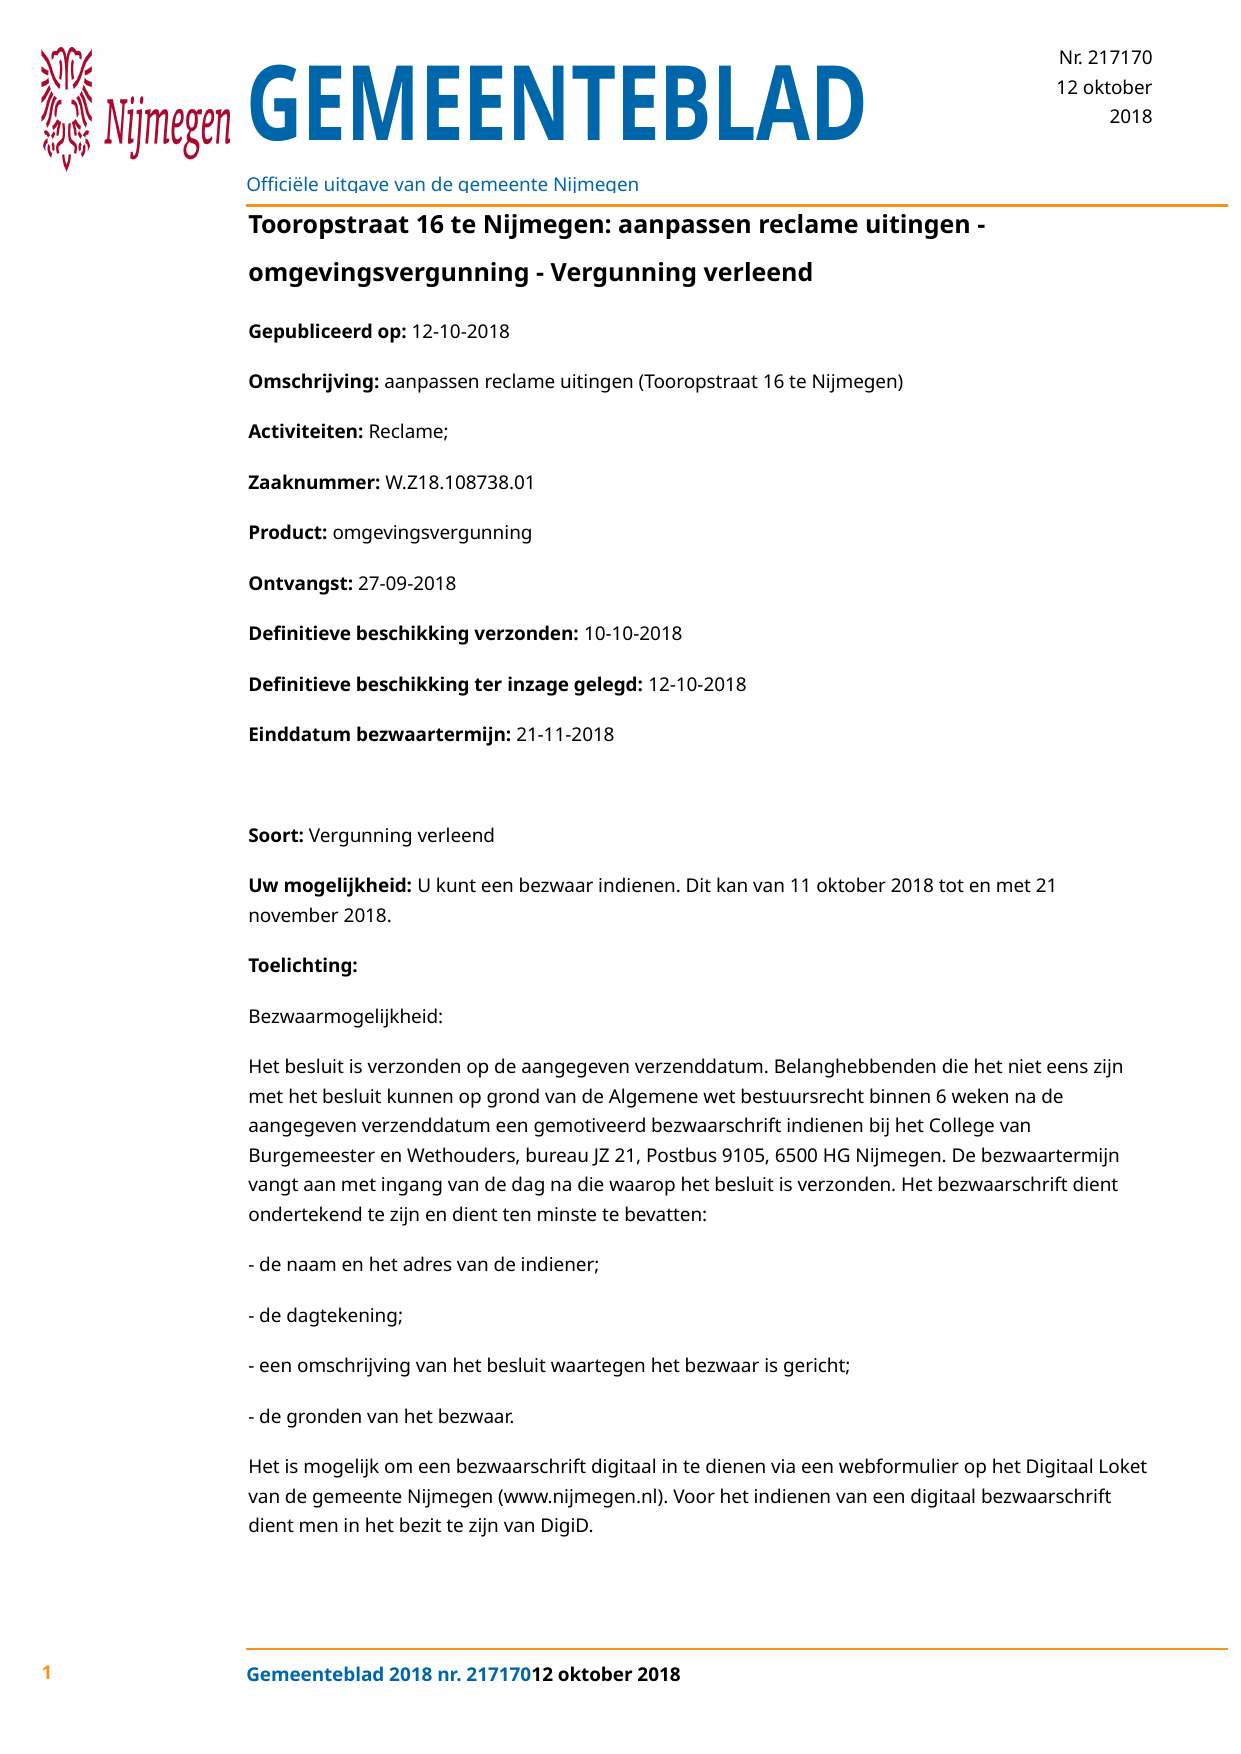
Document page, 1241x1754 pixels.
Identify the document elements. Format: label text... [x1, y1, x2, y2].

text Gepubliceerd op: 12-10-2018 [248, 318, 1152, 344]
text - een omschrijving van het besluit waartegen het bezwaar is gericht; [248, 1352, 1152, 1378]
text - de dagtekening; [248, 1302, 1152, 1328]
text Einddatum bezwaartermijn: 21-11-2018 [248, 721, 1152, 747]
text Product: omgevingsvergunning [248, 519, 1152, 545]
text Uw mogelijkheid: U kunt een bezwaar indienen. Dit kan van 11 oktober 2018 tot en met 21 november 2018. [248, 872, 1152, 928]
text Definitieve beschikking ter inzage gelegd: 12-10-2018 [248, 671, 1152, 697]
text Tooropstraat 16 te Nijmegen: aanpassen reclame uitingen - omgevingsvergunning - Vergunning verleend [248, 207, 1152, 288]
text Ontvangst: 27-09-2018 [248, 570, 1152, 596]
text Bezwaarmogelijkheid: [248, 1003, 1152, 1029]
text Activiteiten: Reclame; [248, 419, 1152, 444]
text - de gronden van het bezwaar. [248, 1403, 1152, 1429]
text Zaaknummer: W.Z18.108738.01 [248, 469, 1152, 495]
text - de naam en het adres van de indiener; [248, 1252, 1152, 1277]
picture [41, 47, 231, 172]
text Definitieve beschikking verzonden: 10-10-2018 [248, 620, 1152, 646]
text Toelichting: [248, 952, 1152, 978]
text Het is mogelijk om een bezwaarschrift digitaal in te dienen via een webformulier op het Digitaal Loket van de gemeente Nijmegen (www.nijmegen.nl). Voor het indienen van een digitaal bezwaarschrift dient men in het bezit te zijn van DigiD. [248, 1453, 1152, 1538]
text Het besluit is verzonden op de aangegeven verzenddatum. Belanghebbenden die het niet eens zijn met het besluit kunnen op grond van de Algemene wet bestuursrecht binnen 6 weken na de aangegeven verzenddatum een gemotiveerd bezwaarschrift indienen bij het College van Burgemeester en Wethouders, bureau JZ 21, Postbus 9105, 6500 HG Nijmegen. De bezwaartermijn vangt aan met ingang van de dag na die waarop het besluit is verzonden. Het bezwaarschrift dient ondertekend te zijn en dient ten minste te bevatten: [248, 1053, 1152, 1227]
text Soort: Vergunning verleend [248, 822, 1152, 848]
text Omschrijving: aanpassen reclame uitingen (Tooropstraat 16 te Nijmegen) [248, 368, 1152, 394]
